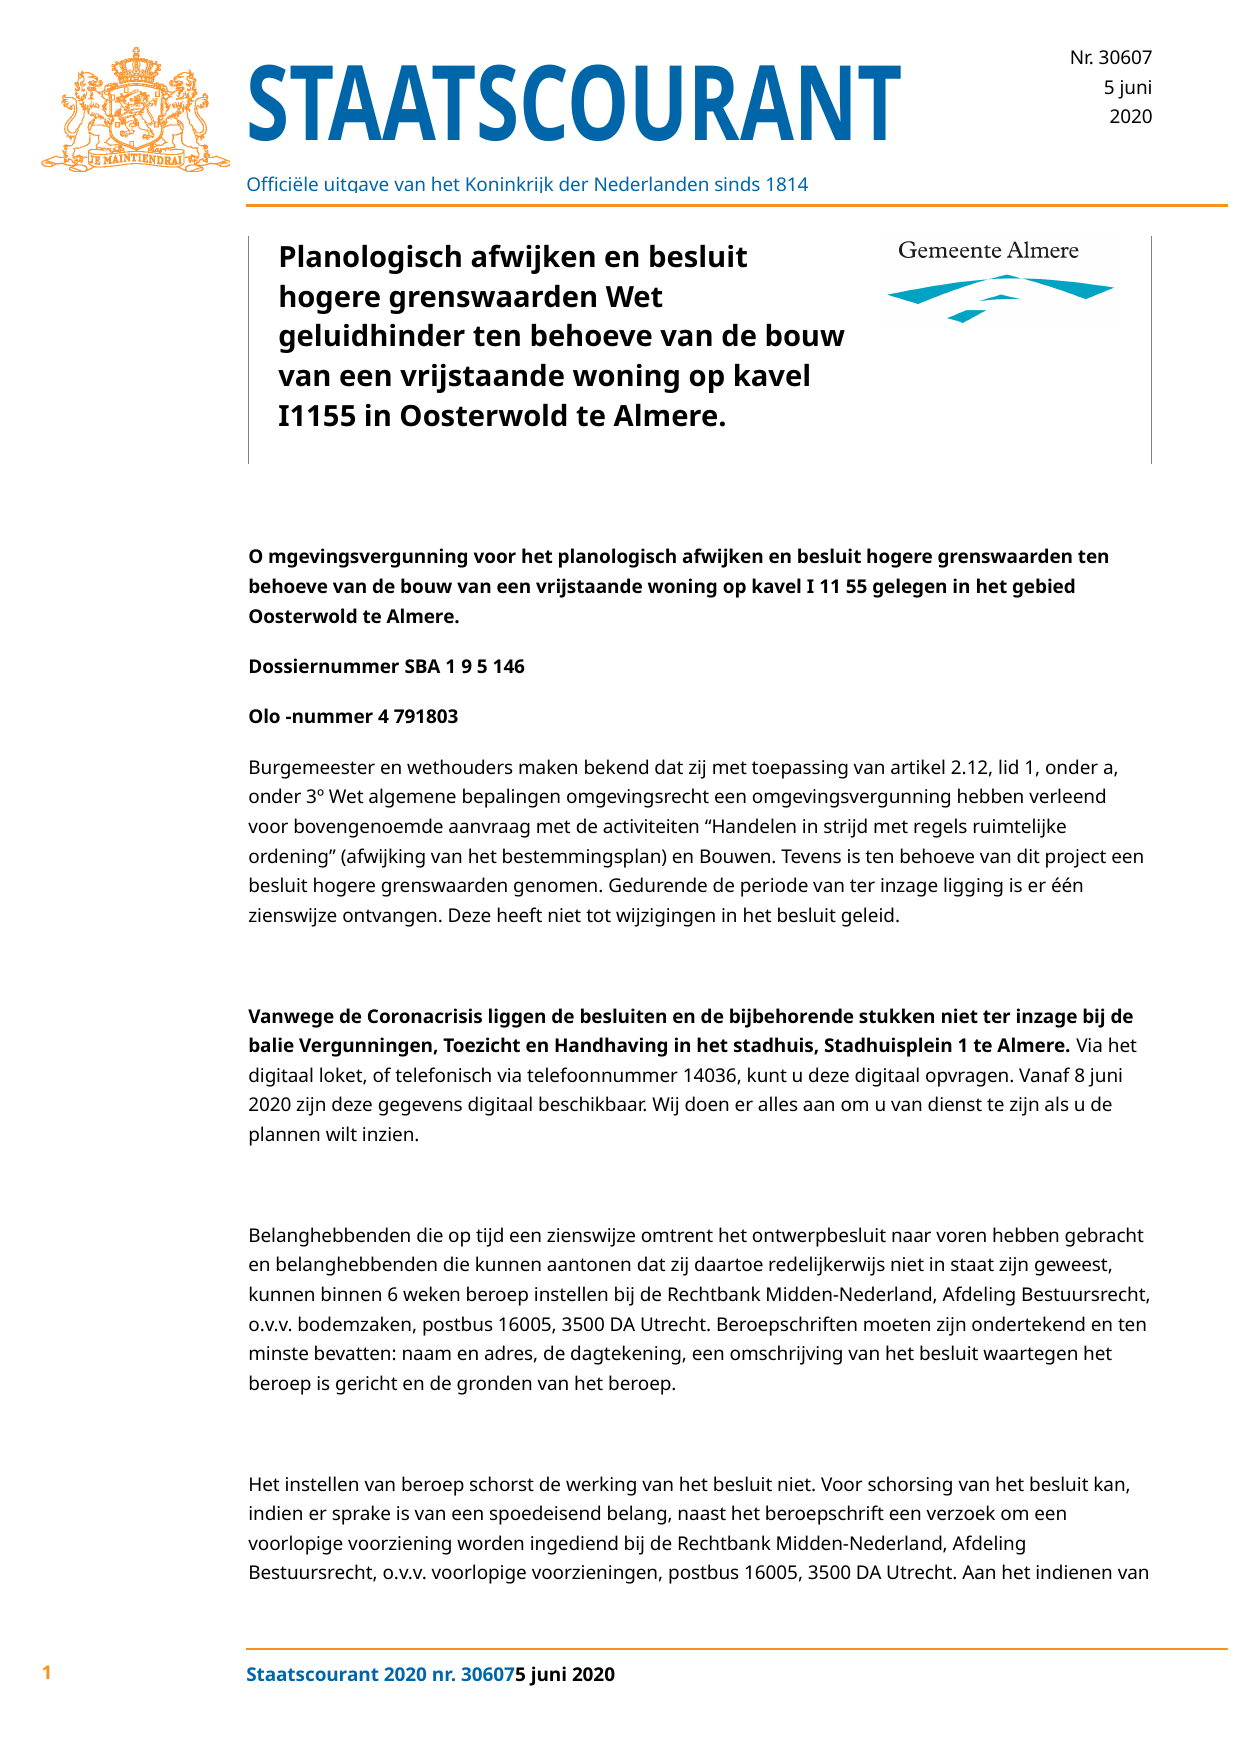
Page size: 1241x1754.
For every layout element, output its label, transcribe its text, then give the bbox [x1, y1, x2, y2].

text O mgevingsvergunning voor het planologisch afwijken en besluit hogere grenswaarden ten behoeve van de bouw van een vrijstaande woning op kavel I 11 55 gelegen in het gebied Oosterwold te Almere. [248, 544, 1152, 629]
table_header Planologisch afwijken en besluit hogere grenswaarden Wet geluidhinder ten behoeve van de bouw van een vrijstaande woning op kavel I1155 in Oosterwold te Almere. [249, 236, 850, 464]
text Dossiernummer SBA 1 9 5 146 [248, 653, 1152, 679]
text Burgemeester en wethouders maken bekend dat zij met toepassing van artikel 2.12, lid 1, onder a, onder 3º Wet algemene bepalingen omgevingsrecht een omgevingsvergunning hebben verleend voor bovengenoemde aanvraag met de activiteiten “Handelen in strijd met regels ruimtelijke ordening” (afwijking van het bestemmingsplan) en Bouwen. Tevens is ten behoeve van dit project een besluit hogere grenswaarden genomen. Gedurende de periode van ter inzage ligging is er één zienswijze ontvangen. Deze heeft niet tot wijzigingen in het besluit geleid. [248, 754, 1152, 928]
picture [882, 236, 1119, 328]
table_header [850, 236, 1151, 464]
text Belanghebbenden die op tijd een zienswijze omtrent het ontwerpbesluit naar voren hebben gebracht en belanghebbenden die kunnen aantonen dat zij daartoe redelijkerwijs niet in staat zijn geweest, kunnen binnen 6 weken beroep instellen bij de Rechtbank Midden-Nederland, Afdeling Bestuursrecht, o.v.v. bodemzaken, postbus 16005, 3500 DA Utrecht. Beroepschriften moeten zijn ondertekend en ten minste bevatten: naam en adres, de dagtekening, een omschrijving van het besluit waartegen het beroep is gericht en de gronden van het beroep. [248, 1222, 1152, 1396]
picture [41, 47, 231, 172]
text Het instellen van beroep schorst de werking van het besluit niet. Voor schorsing van het besluit kan, indien er sprake is van een spoedeisend belang, naast het beroepschrift een verzoek om een voorlopige voorziening worden ingediend bij de Rechtbank Midden-Nederland, Afdeling Bestuursrecht, o.v.v. voorlopige voorzieningen, postbus 16005, 3500 DA Utrecht. Aan het indienen van [248, 1471, 1152, 1585]
text Olo -nummer 4 791803 [248, 704, 1152, 729]
text Vanwege de Coronacrisis liggen de besluiten en de bijbehorende stukken niet ter inzage bij de balie Vergunningen, Toezicht en Handhaving in het stadhuis, Stadhuisplein 1 te Almere. Via het digitaal loket, of telefonisch via telefoonnummer 14036, kunt u deze digitaal opvragen. Vanaf 8 juni 2020 zijn deze gegevens digitaal beschikbaar. Wij doen er alles aan om u van dienst te zijn als u de plannen wilt inzien. [248, 1003, 1152, 1147]
